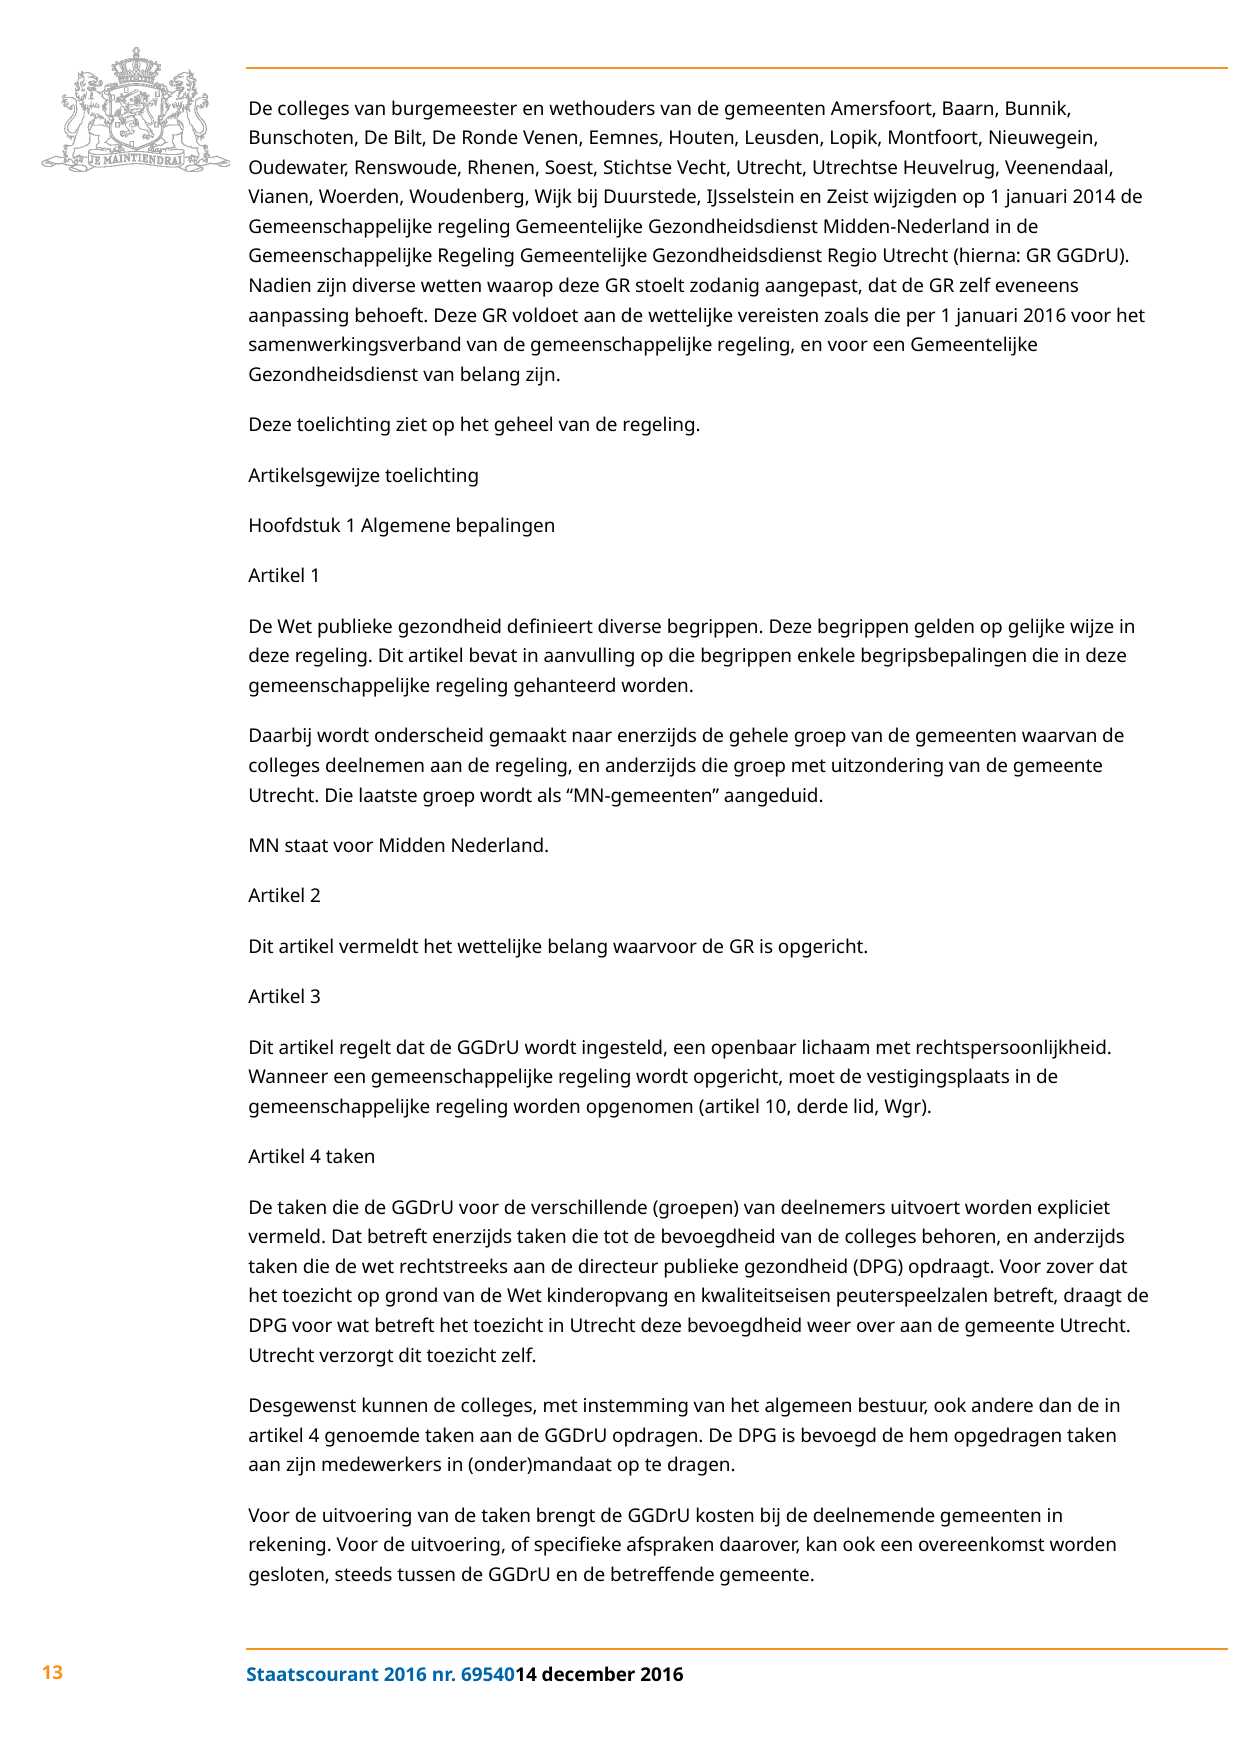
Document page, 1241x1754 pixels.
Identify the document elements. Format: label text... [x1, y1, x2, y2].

text Desgewenst kunnen de colleges, met instemming van het algemeen bestuur, ook andere dan de in artikel 4 genoemde taken aan de GGDrU opdragen. De DPG is bevoegd de hem opgedragen taken aan zijn medewerkers in (onder)mandaat op te dragen. [248, 1392, 1152, 1477]
text MN staat voor Midden Nederland. [248, 832, 1152, 858]
text De taken die de GGDrU voor de verschillende (groepen) van deelnemers uitvoert worden expliciet vermeld. Dat betreft enerzijds taken die tot de bevoegdheid van de colleges behoren, en anderzijds taken die de wet rechtstreeks aan de directeur publieke gezondheid (DPG) opdraagt. Voor zover dat het toezicht op grond van de Wet kinderopvang en kwaliteitseisen peuterspeelzalen betreft, draagt de DPG voor wat betreft het toezicht in Utrecht deze bevoegdheid weer over aan de gemeente Utrecht. Utrecht verzorgt dit toezicht zelf. [248, 1194, 1152, 1368]
text Deze toelichting ziet op het geheel van de regeling. [248, 411, 1152, 437]
picture [41, 47, 231, 172]
text Voor de uitvoering van de taken brengt de GGDrU kosten bij de deelnemende gemeenten in rekening. Voor de uitvoering, of specifieke afspraken daarover, kan ook een overeenkomst worden gesloten, steeds tussen de GGDrU en de betreffende gemeente. [248, 1502, 1152, 1587]
text Hoofdstuk 1 Algemene bepalingen [248, 512, 1152, 538]
text Dit artikel regelt dat de GGDrU wordt ingesteld, een openbaar lichaam met rechtspersoonlijkheid. Wanneer een gemeenschappelijke regeling wordt opgericht, moet de vestigingsplaats in de gemeenschappelijke regeling worden opgenomen (artikel 10, derde lid, Wgr). [248, 1034, 1152, 1119]
text Artikel 2 [248, 883, 1152, 908]
text Dit artikel vermeldt het wettelijke belang waarvoor de GR is opgericht. [248, 933, 1152, 959]
text De Wet publieke gezondheid definieert diverse begrippen. Deze begrippen gelden op gelijke wijze in deze regeling. Dit artikel bevat in aanvulling op die begrippen enkele begripsbepalingen die in deze gemeenschappelijke regeling gehanteerd worden. [248, 613, 1152, 698]
text Daarbij wordt onderscheid gemaakt naar enerzijds de gehele groep van de gemeenten waarvan de colleges deelnemen aan de regeling, en anderzijds die groep met uitzondering van de gemeente Utrecht. Die laatste groep wordt als “MN-gemeenten” aangeduid. [248, 723, 1152, 808]
text Artikel 3 [248, 983, 1152, 1009]
text Artikelsgewijze toelichting [248, 462, 1152, 488]
text De colleges van burgemeester en wethouders van de gemeenten Amersfoort, Baarn, Bunnik, Bunschoten, De Bilt, De Ronde Venen, Eemnes, Houten, Leusden, Lopik, Montfoort, Nieuwegein, Oudewater, Renswoude, Rhenen, Soest, Stichtse Vecht, Utrecht, Utrechtse Heuvelrug, Veenendaal, Vianen, Woerden, Woudenberg, Wijk bij Duurstede, IJsselstein en Zeist wijzigden op 1 januari 2014 de Gemeenschappelijke regeling Gemeentelijke Gezondheidsdienst Midden-Nederland in de Gemeenschappelijke Regeling Gemeentelijke Gezondheidsdienst Regio Utrecht (hierna: GR GGDrU). Nadien zijn diverse wetten waarop deze GR stoelt zodanig aangepast, dat de GR zelf eveneens aanpassing behoeft. Deze GR voldoet aan de wettelijke vereisten zoals die per 1 januari 2016 voor het samenwerkingsverband van de gemeenschappelijke regeling, en voor een Gemeentelijke Gezondheidsdienst van belang zijn. [248, 95, 1152, 387]
text Artikel 1 [248, 563, 1152, 588]
text Artikel 4 taken [248, 1143, 1152, 1169]
